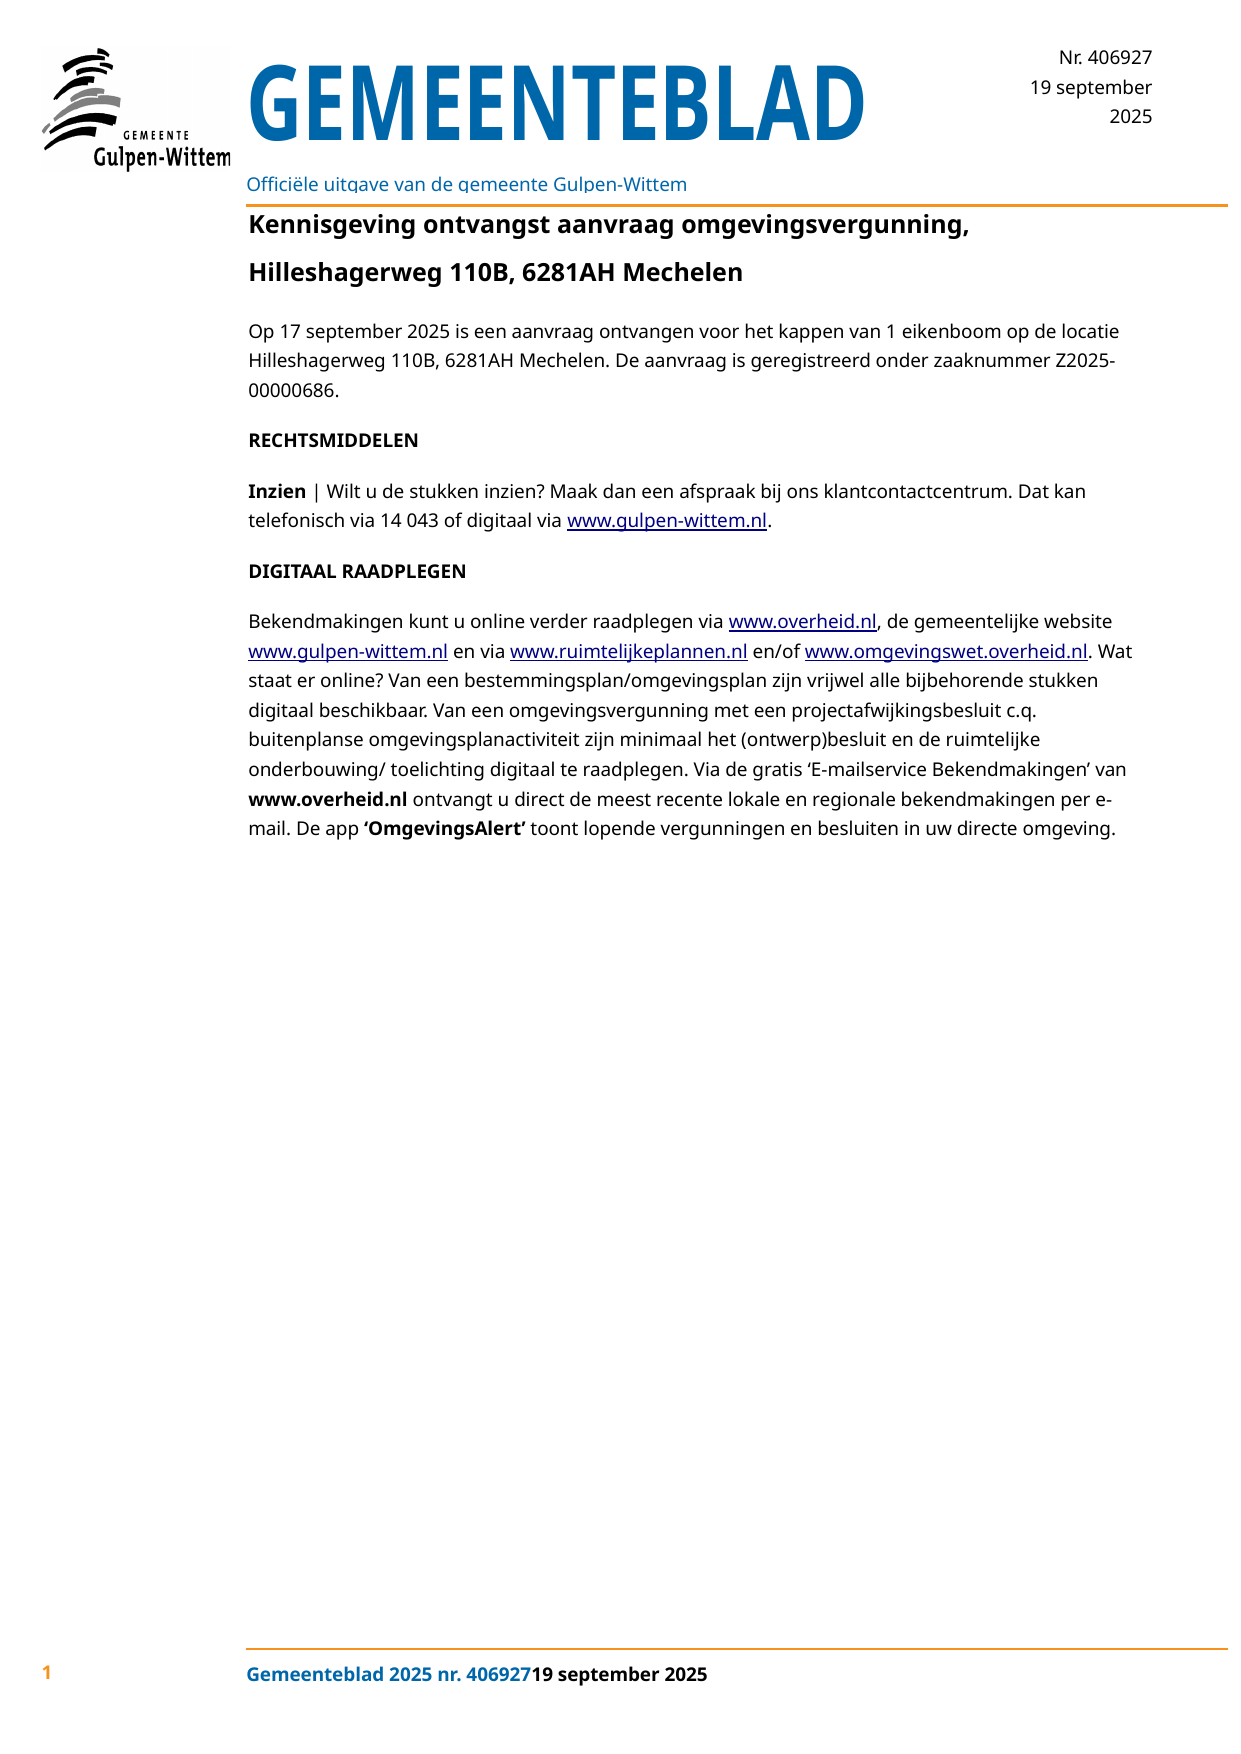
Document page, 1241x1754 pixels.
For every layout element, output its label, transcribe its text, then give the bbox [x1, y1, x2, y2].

text RECHTSMIDDELEN [248, 427, 1152, 453]
text Kennisgeving ontvangst aanvraag omgevingsvergunning, Hilleshagerweg 110B, 6281AH Mechelen [248, 207, 1152, 288]
text Inzien | Wilt u de stukken inzien? Maak dan een afspraak bij ons klantcontactcentrum. Dat kan telefonisch via 14 043 of digitaal via www.gulpen-wittem.nl. [248, 478, 1152, 533]
text Bekendmakingen kunt u online verder raadplegen via www.overheid.nl, de gemeentelijke website www.gulpen-wittem.nl en via www.ruimtelijkeplannen.nl en/of www.omgevingswet.overheid.nl. Wat staat er online? Van een bestemmingsplan/omgevingsplan zijn vrijwel alle bijbehorende stukken digitaal beschikbaar. Van een omgevingsvergunning met een projectafwijkingsbesluit c.q. buitenplanse omgevingsplanactiviteit zijn minimaal het (ontwerp)besluit en de ruimtelijke onderbouwing/ toelichting digitaal te raadplegen. Via de gratis ‘E-mailservice Bekendmakingen’ van www.overheid.nl ontvangt u direct de meest recente lokale en regionale bekendmakingen per e-mail. De app ‘OmgevingsAlert’ toont lopende vergunningen en besluiten in uw directe omgeving. [248, 608, 1152, 841]
text Op 17 september 2025 is een aanvraag ontvangen voor het kappen van 1 eikenboom op de locatie Hilleshagerweg 110B, 6281AH Mechelen. De aanvraag is geregistreerd onder zaaknummer Z2025-00000686. [248, 318, 1152, 403]
picture [41, 47, 231, 172]
text DIGITAAL RAADPLEGEN [248, 558, 1152, 584]
